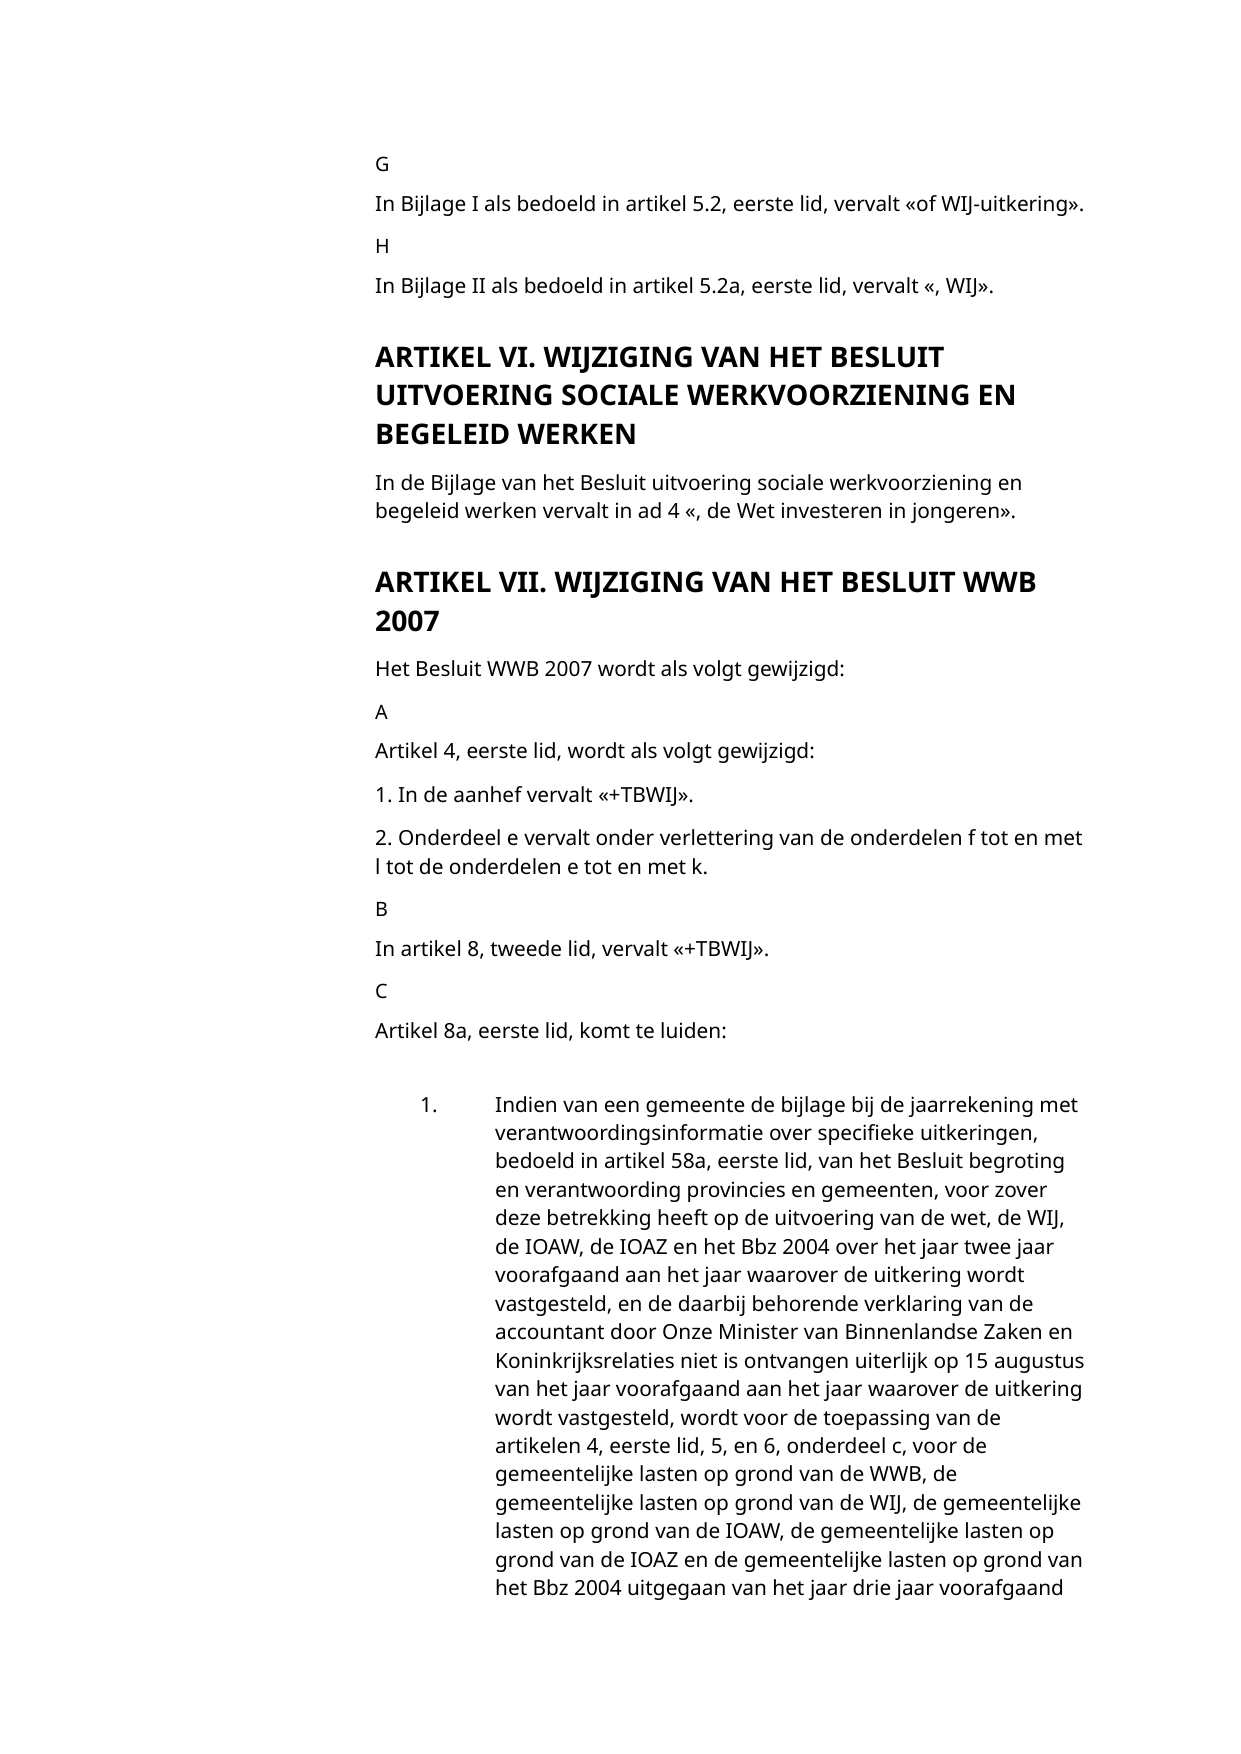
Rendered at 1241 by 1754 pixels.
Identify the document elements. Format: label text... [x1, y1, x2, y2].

text In de Bijlage van het Besluit uitvoering sociale werkvoorziening en begeleid werken vervalt in ad 4 «, de Wet investeren in jongeren». [375, 468, 1090, 525]
text B [375, 895, 1090, 922]
text C [375, 978, 1090, 1004]
text 2. Onderdeel e vervalt onder verlettering van de onderdelen f tot en met l tot de onderdelen e tot en met k. [375, 823, 1090, 880]
text Het Besluit WWB 2007 wordt als volgt gewijzigd: [375, 654, 1090, 683]
text In Bijlage I als bedoeld in artikel 5.2, eerste lid, vervalt «of WIJ-uitkering». [375, 189, 1090, 217]
text 1. In de aanhef vervalt «+TBWIJ». [375, 780, 1090, 808]
text G [375, 150, 1090, 177]
text A [375, 698, 1090, 725]
subtitle ARTIKEL VII. WIJZIGING VAN HET BESLUIT WWB 2007 [375, 562, 1090, 639]
text Artikel 4, eerste lid, wordt als volgt gewijzigd: [375, 737, 1090, 765]
list Indien van een gemeente de bijlage bij de jaarrekening met verantwoordingsinformatie over specifieke uitkeringen, bedoeld in artikel 58a, eerste lid, van het Besluit begroting en verantwoording provincies en gemeenten, voor zover deze betrekking heeft op de uitvoering van de wet, de WIJ, de IOAW, de IOAZ en het Bbz 2004 over het jaar twee jaar voorafgaand aan het jaar waarover de uitkering wordt vastgesteld, en de daarbij behorende verklaring van de accountant door Onze Minister van Binnenlandse Zaken en Koninkrijksrelaties niet is ontvangen uiterlijk op 15 augustus van het jaar voorafgaand aan het jaar waarover de uitkering wordt vastgesteld, wordt voor de toepassing van de artikelen 4, eerste lid, 5, en 6, onderdeel c, voor de gemeentelijke lasten op grond van de WWB, de gemeentelijke lasten op grond van de WIJ, de gemeentelijke lasten op grond van de IOAW, de gemeentelijke lasten op grond van de IOAZ en de gemeentelijke lasten op grond van het Bbz 2004 uitgegaan van het jaar drie jaar voorafgaand [420, 1090, 1090, 1602]
subtitle ARTIKEL VI. WIJZIGING VAN HET BESLUIT UITVOERING SOCIALE WERKVOORZIENING EN BEGELEID WERKEN [375, 337, 1090, 453]
text In Bijlage II als bedoeld in artikel 5.2a, eerste lid, vervalt «, WIJ». [375, 271, 1090, 299]
text H [375, 232, 1090, 259]
text Artikel 8a, eerste lid, komt te luiden: [375, 1016, 1090, 1045]
text In artikel 8, tweede lid, vervalt «+TBWIJ». [375, 934, 1090, 963]
